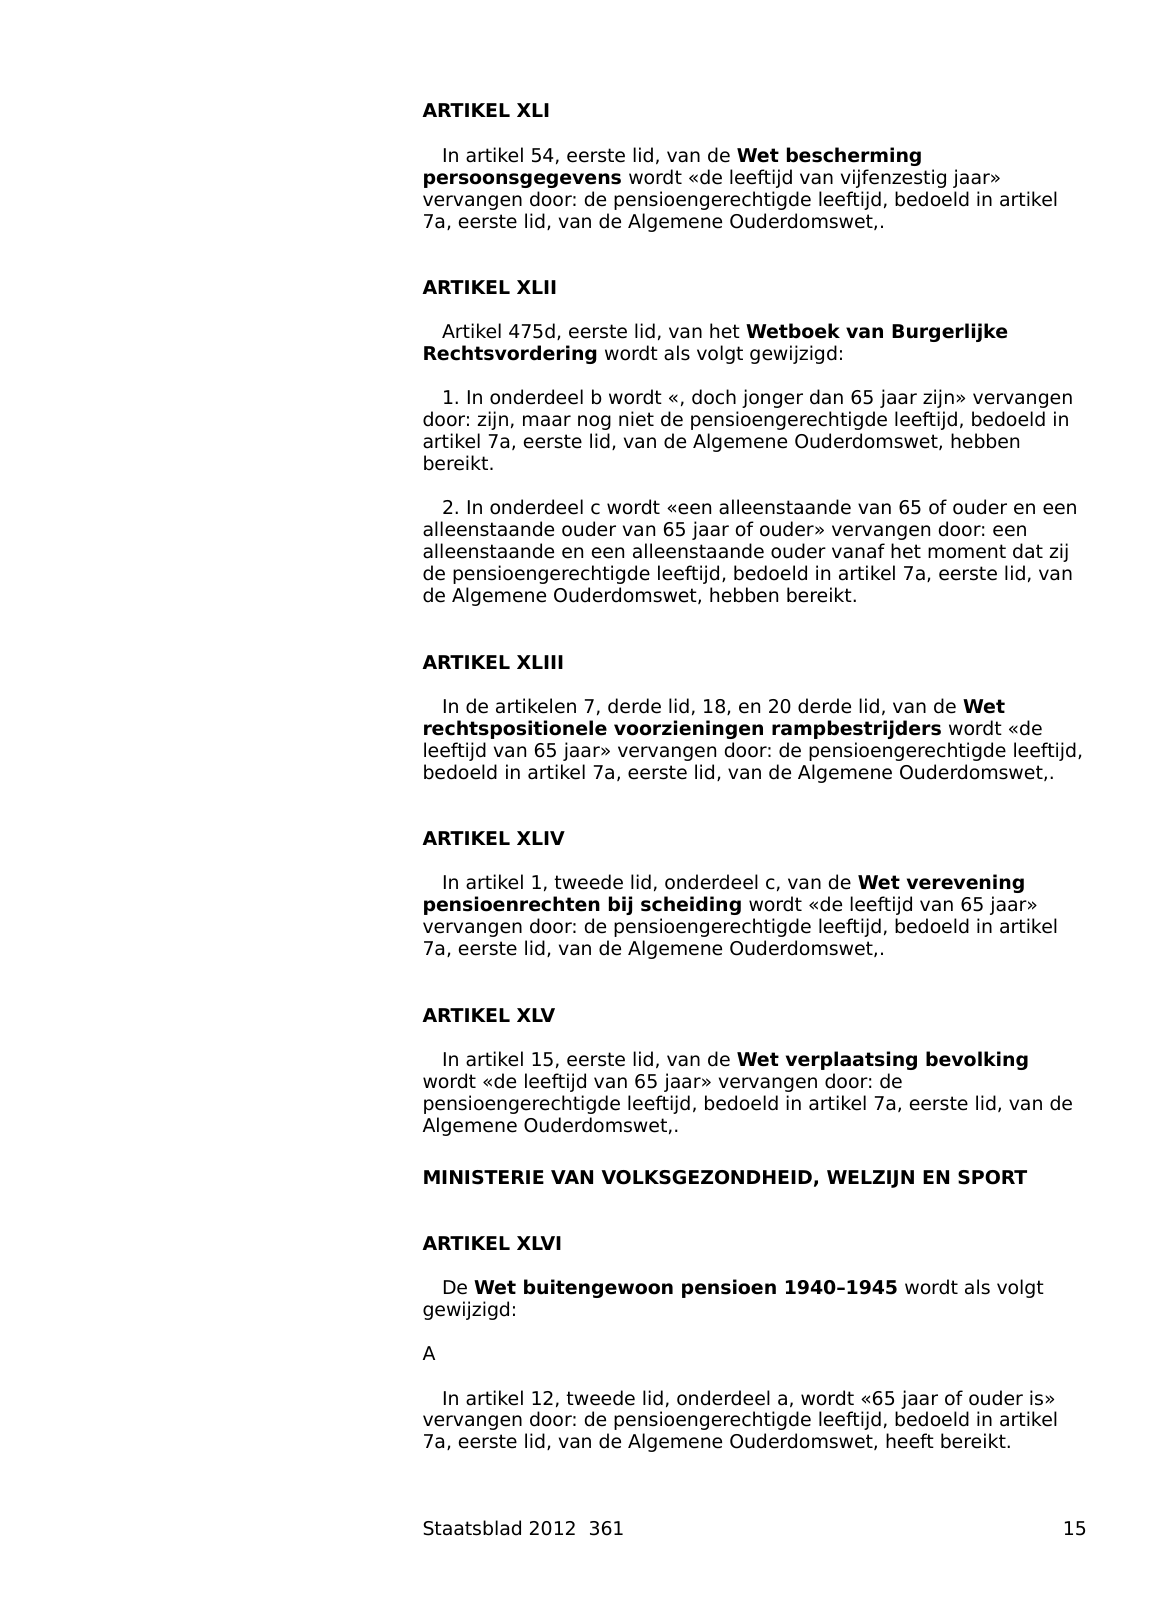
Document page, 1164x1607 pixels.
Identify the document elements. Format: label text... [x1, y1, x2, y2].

text In artikel 1, tweede lid, onderdeel c, van de Wet verevening pensioenrechten bij scheiding wordt «de leeftijd van 65 jaar» vervangen door: de pensioengerechtigde leeftijd, bedoeld in artikel 7a, eerste lid, van de Algemene Ouderdomswet,. [422, 872, 1087, 960]
text In artikel 54, eerste lid, van de Wet bescherming persoonsgegevens wordt «de leeftijd van vijfenzestig jaar» vervangen door: de pensioengerechtigde leeftijd, bedoeld in artikel 7a, eerste lid, van de Algemene Ouderdomswet,. [422, 144, 1087, 232]
subtitle ARTIKEL XLV [422, 1004, 1087, 1026]
text Artikel 475d, eerste lid, van het Wetboek van Burgerlijke Rechtsvordering wordt als volgt gewijzigd: [422, 321, 1087, 365]
text In artikel 12, tweede lid, onderdeel a, wordt «65 jaar of ouder is» vervangen door: de pensioengerechtigde leeftijd, bedoeld in artikel 7a, eerste lid, van de Algemene Ouderdomswet, heeft bereikt. [422, 1387, 1087, 1453]
subtitle ARTIKEL XLVI [422, 1233, 1087, 1255]
text In artikel 15, eerste lid, van de Wet verplaatsing bevolking wordt «de leeftijd van 65 jaar» vervangen door: de pensioengerechtigde leeftijd, bedoeld in artikel 7a, eerste lid, van de Algemene Ouderdomswet,. [422, 1049, 1087, 1137]
subtitle ARTIKEL XLII [422, 277, 1087, 299]
text 2. In onderdeel c wordt «een alleenstaande van 65 of ouder en een alleenstaande ouder van 65 jaar of ouder» vervangen door: een alleenstaande en een alleenstaande ouder vanaf het moment dat zij de pensioengerechtigde leeftijd, bedoeld in artikel 7a, eerste lid, van de Algemene Ouderdomswet, hebben bereikt. [422, 497, 1087, 607]
text A [422, 1343, 1087, 1365]
text De Wet buitengewoon pensioen 1940–1945 wordt als volgt gewijzigd: [422, 1277, 1087, 1321]
subtitle ARTIKEL XLIII [422, 652, 1087, 673]
subtitle MINISTERIE VAN VOLKSGEZONDHEID, WELZIJN EN SPORT [422, 1167, 1087, 1188]
subtitle ARTIKEL XLIV [422, 828, 1087, 850]
text 1. In onderdeel b wordt «, doch jonger dan 65 jaar zijn» vervangen door: zijn, maar nog niet de pensioengerechtigde leeftijd, bedoeld in artikel 7a, eerste lid, van de Algemene Ouderdomswet, hebben bereikt. [422, 387, 1087, 475]
text In de artikelen 7, derde lid, 18, en 20 derde lid, van de Wet rechtspositionele voorzieningen rampbestrijders wordt «de leeftijd van 65 jaar» vervangen door: de pensioengerechtigde leeftijd, bedoeld in artikel 7a, eerste lid, van de Algemene Ouderdomswet,. [422, 696, 1087, 784]
subtitle ARTIKEL XLI [422, 100, 1087, 122]
